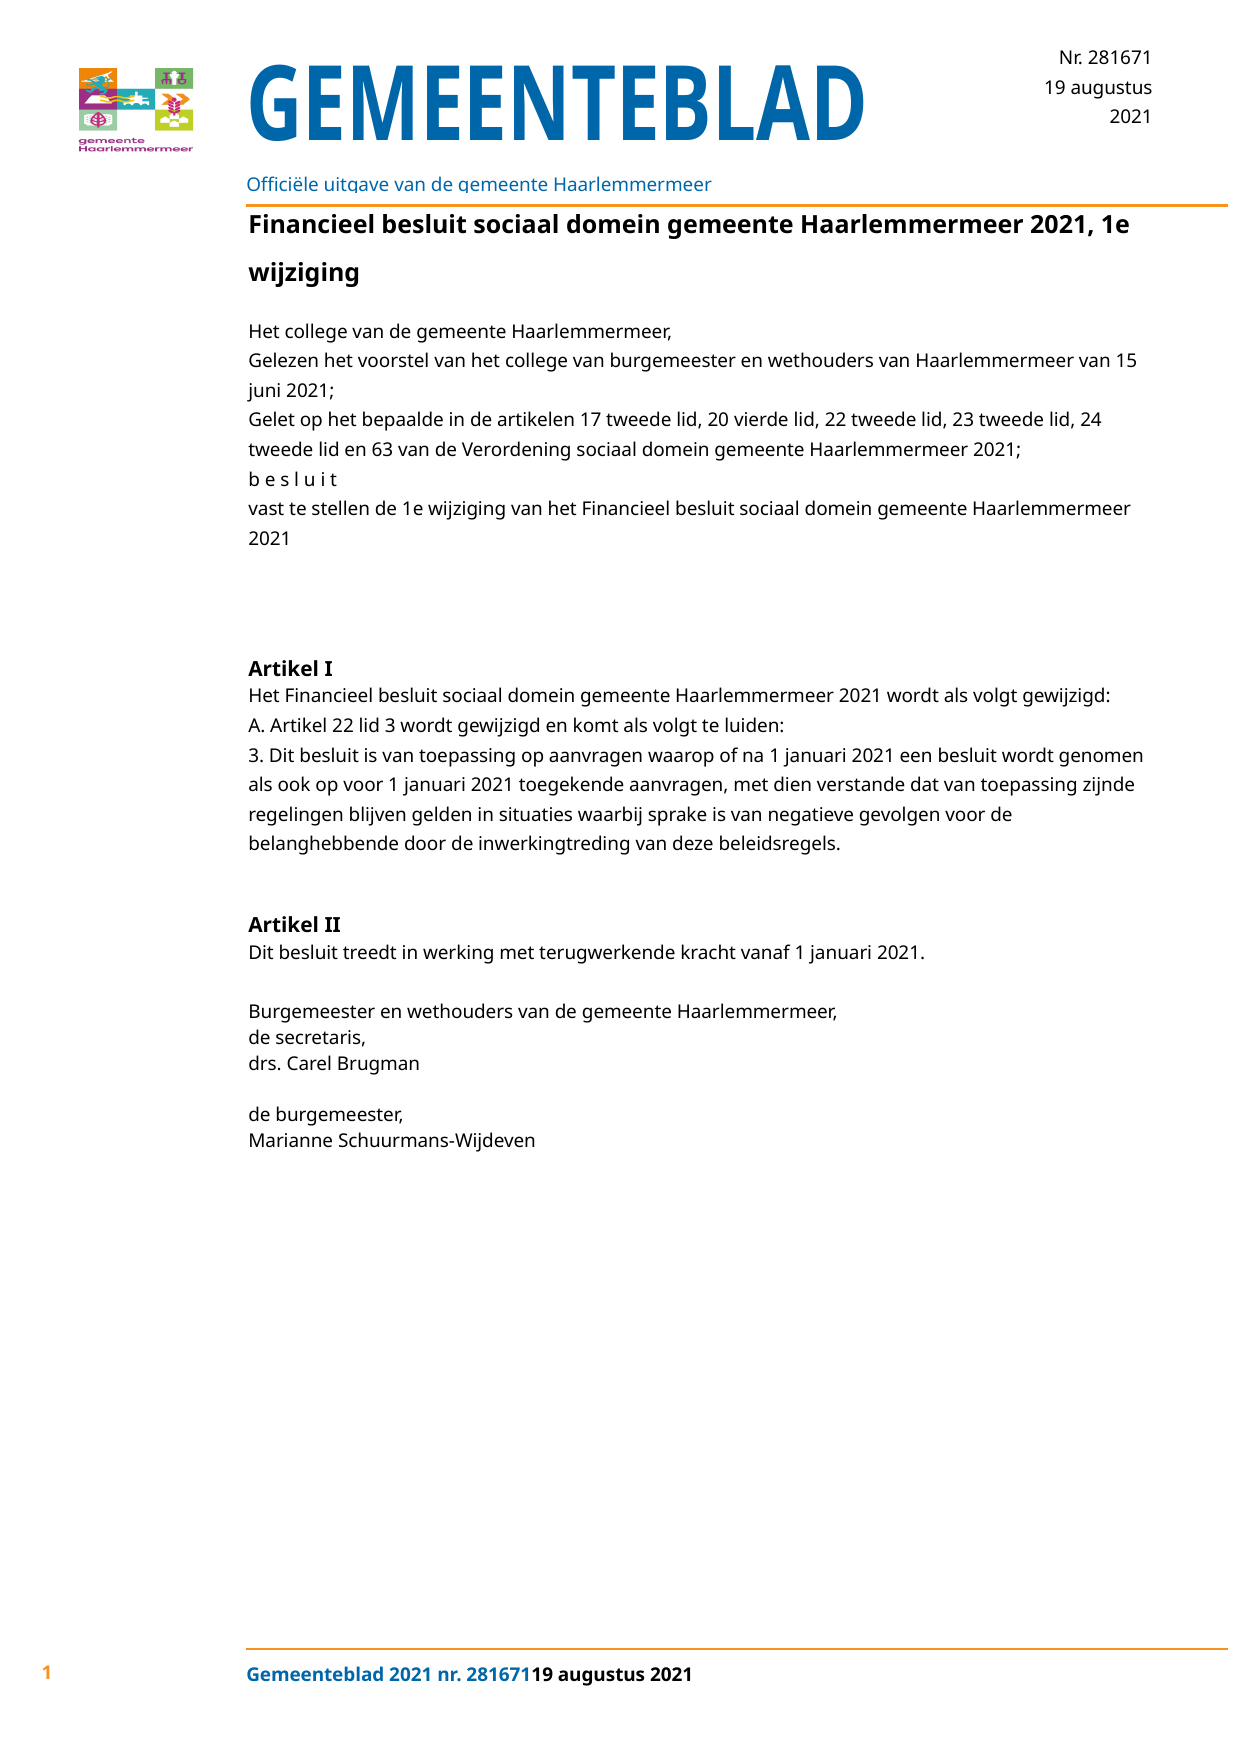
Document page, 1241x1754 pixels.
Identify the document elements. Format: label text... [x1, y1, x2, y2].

text 3. Dit besluit is van toepassing op aanvragen waarop of na 1 januari 2021 een besluit wordt genomen als ook op voor 1 januari 2021 toegekende aanvragen, met dien verstande dat van toepassing zijnde regelingen blijven gelden in situaties waarbij sprake is van negatieve gevolgen voor de belanghebbende door de inwerkingtreding van deze beleidsregels. [248, 742, 1152, 856]
text de secretaris, [248, 1024, 1152, 1050]
text Burgemeester en wethouders van de gemeente Haarlemmermeer, [248, 998, 1152, 1024]
text Marianne Schuurmans-Wijdeven [248, 1127, 1152, 1153]
text Artikel II [248, 911, 1152, 939]
text drs. Carel Brugman [248, 1050, 1152, 1075]
text Gelet op het bepaalde in de artikelen 17 tweede lid, 20 vierde lid, 22 tweede lid, 23 tweede lid, 24 tweede lid en 63 van de Verordening sociaal domein gemeente Haarlemmermeer 2021; [248, 407, 1152, 462]
text vast te stellen de 1e wijziging van het Financieel besluit sociaal domein gemeente Haarlemmermeer 2021 [248, 495, 1152, 551]
text Het Financieel besluit sociaal domein gemeente Haarlemmermeer 2021 wordt als volgt gewijzigd: [248, 683, 1152, 708]
text A. Artikel 22 lid 3 wordt gewijzigd en komt als volgt te luiden: [248, 712, 1152, 738]
text Gelezen het voorstel van het college van burgemeester en wethouders van Haarlemmermeer van 15 juni 2021; [248, 347, 1152, 403]
text de burgemeester, [248, 1101, 1152, 1127]
text Artikel I [248, 654, 1152, 683]
picture [41, 47, 231, 172]
text Dit besluit treedt in werking met terugwerkende kracht vanaf 1 januari 2021. [248, 939, 1152, 965]
text Financieel besluit sociaal domein gemeente Haarlemmermeer 2021, 1e wijziging [248, 207, 1152, 288]
text Het college van de gemeente Haarlemmermeer, [248, 318, 1152, 344]
text b e s l u i t [248, 466, 1152, 492]
